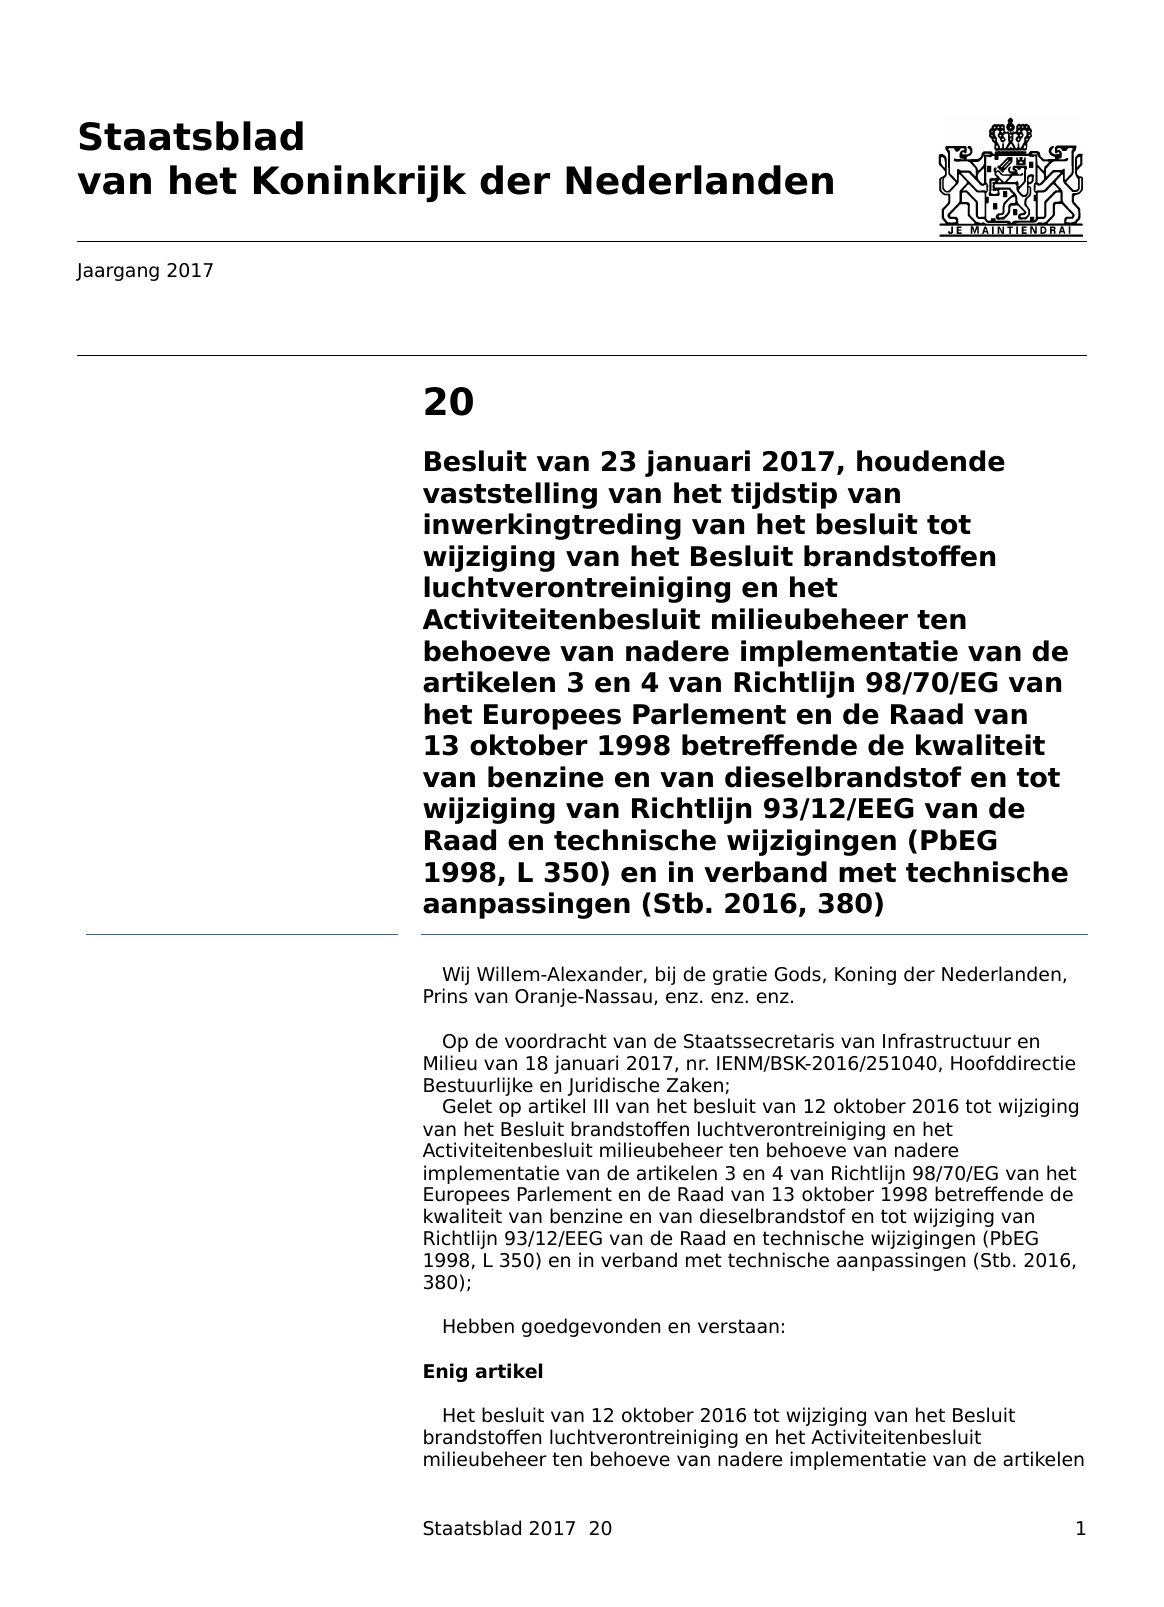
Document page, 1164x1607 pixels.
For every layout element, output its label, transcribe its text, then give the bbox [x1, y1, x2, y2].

subtitle 20 [422, 381, 1087, 424]
picture [936, 115, 1087, 240]
text Op de voordracht van de Staatssecretaris van Infrastructuur en Milieu van 18 januari 2017, nr. IENM/BSK-2016/251040, Hoofddirectie Bestuurlijke en Juridische Zaken; [422, 1031, 1087, 1096]
text Het besluit van 12 oktober 2016 tot wijziging van het Besluit brandstoffen luchtverontreiniging en het Activiteitenbesluit milieubeheer ten behoeve van nadere implementatie van de artikelen [422, 1405, 1087, 1471]
table_cell Jaargang 2017 [77, 242, 1087, 355]
text Besluit van 23 januari 2017, houdende vaststelling van het tijdstip van inwerkingtreding van het besluit tot wijziging van het Besluit brandstoffen luchtverontreiniging en het Activiteitenbesluit milieubeheer ten behoeve van nadere implementatie van de artikelen 3 en 4 van Richtlijn 98/70/EG van het Europees Parlement en de Raad van 13 oktober 1998 betreffende de kwaliteit van benzine en van dieselbrandstof en tot wijziging van Richtlijn 93/12/EEG van de Raad en technische wijzigingen (PbEG 1998, L 350) en in verband met technische aanpassingen (Stb. 2016, 380) [422, 447, 1087, 920]
table_header Staatsblad van het Koninkrijk der Nederlanden [77, 100, 886, 241]
text Wij Willem-Alexander, bij de gratie Gods, Koning der Nederlanden, Prins van Oranje-Nassau, enz. enz. enz. [422, 964, 1087, 1008]
subtitle Enig artikel [422, 1361, 1087, 1383]
text Gelet op artikel III van het besluit van 12 oktober 2016 tot wijziging van het Besluit brandstoffen luchtverontreiniging en het Activiteitenbesluit milieubeheer ten behoeve van nadere implementatie van de artikelen 3 en 4 van Richtlijn 98/70/EG van het Europees Parlement en de Raad van 13 oktober 1998 betreffende de kwaliteit van benzine en van dieselbrandstof en tot wijziging van Richtlijn 93/12/EEG van de Raad en technische wijzigingen (PbEG 1998, L 350) en in verband met technische aanpassingen (Stb. 2016, 380); [422, 1096, 1087, 1294]
text Hebben goedgevonden en verstaan: [422, 1316, 1087, 1338]
table_header [886, 100, 1087, 241]
